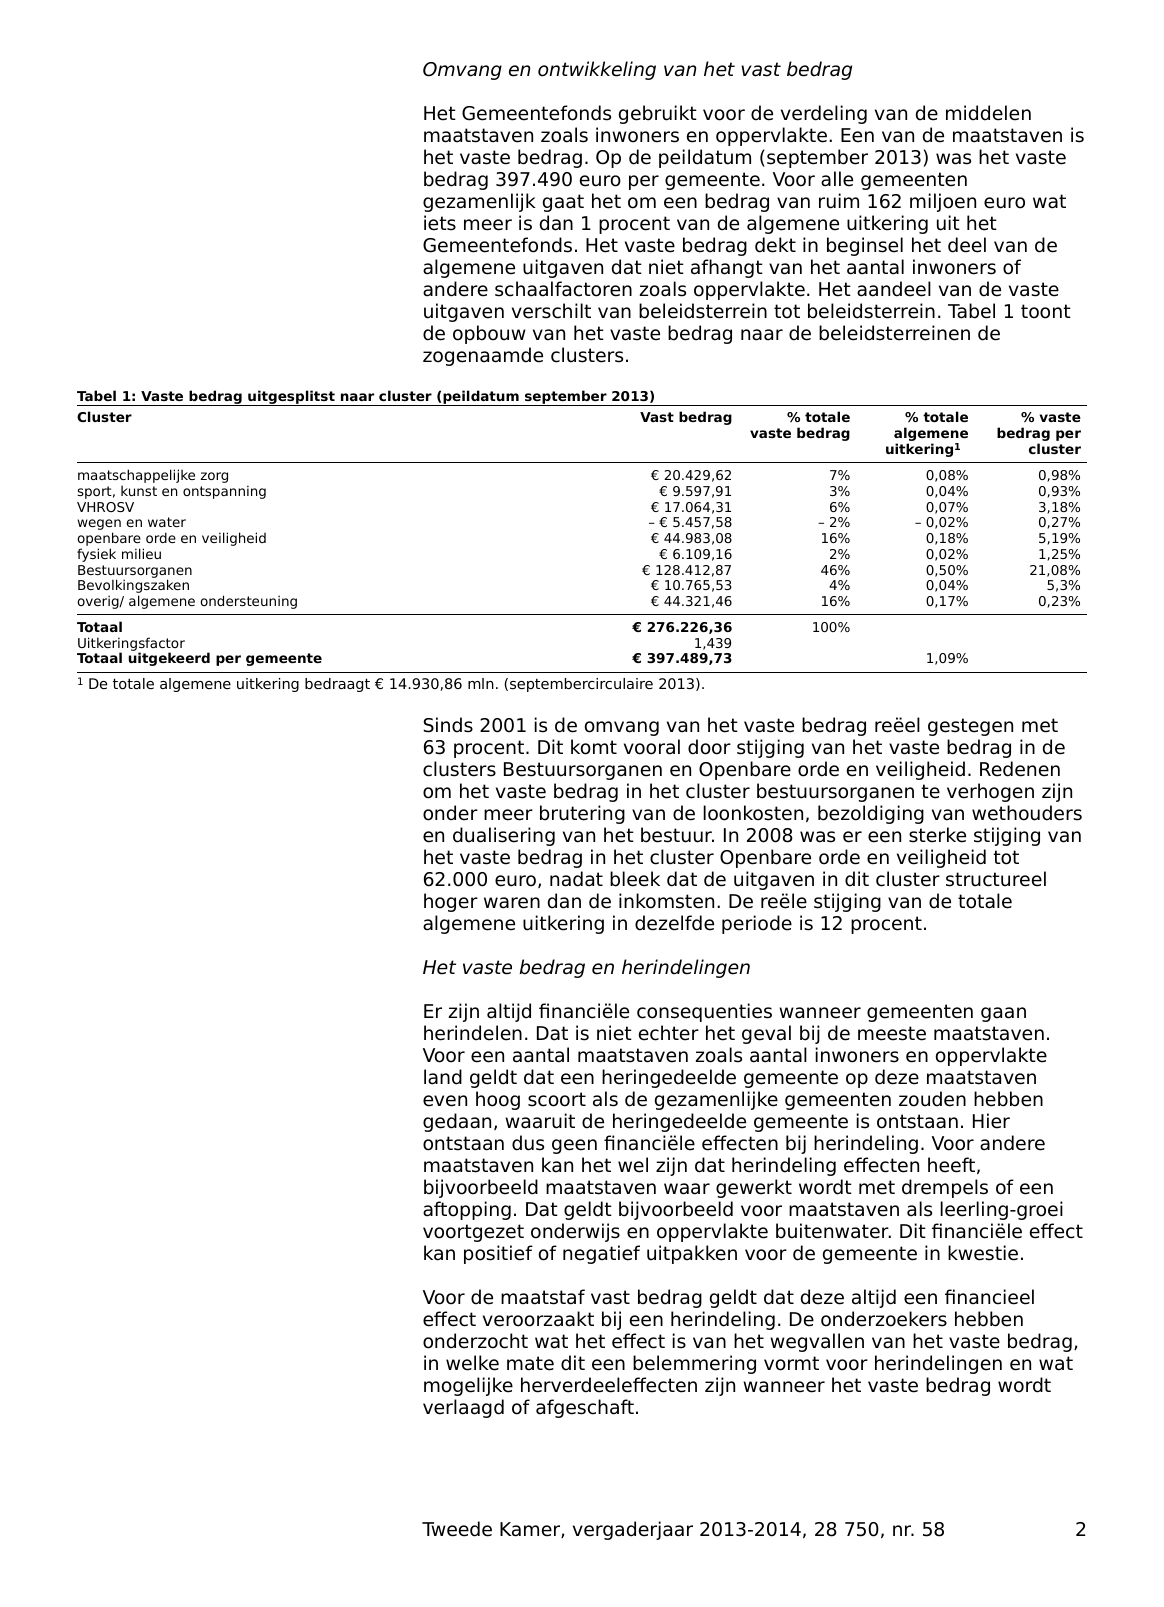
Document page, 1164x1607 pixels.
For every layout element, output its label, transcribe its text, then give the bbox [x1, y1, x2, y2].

table_cell 2% [738, 547, 856, 562]
table_cell Uitkeringsfactor [77, 636, 620, 651]
table_cell Totaal uitgekeerd per gemeente [77, 651, 620, 672]
table_cell € 10.765,53 [620, 578, 738, 594]
table_cell [974, 615, 1087, 636]
table_cell 1,09% [856, 651, 974, 672]
table_cell 5,19% [974, 531, 1087, 547]
table_cell [974, 636, 1087, 651]
table_cell sport, kunst en ontspanning [77, 484, 620, 499]
table_cell 5,3% [974, 578, 1087, 594]
table_cell 0,18% [856, 531, 974, 547]
table_cell maatschappelijke zorg [77, 463, 620, 484]
table_cell – 2% [738, 515, 856, 531]
table_cell 16% [738, 594, 856, 614]
table_cell 0,02% [856, 547, 974, 562]
table_cell 0,04% [856, 484, 974, 499]
table_cell € 44.321,46 [620, 594, 738, 614]
table_cell Cluster [77, 406, 620, 462]
table_cell 0,04% [856, 578, 974, 594]
table_cell openbare orde en veiligheid [77, 531, 620, 547]
table_cell [738, 651, 856, 672]
table_cell 0,23% [974, 594, 1087, 614]
table_cell Vast bedrag [620, 406, 738, 462]
table_cell [738, 636, 856, 651]
table_cell VHROSV [77, 499, 620, 515]
table_cell 0,93% [974, 484, 1087, 499]
table_cell % totale vaste bedrag [738, 406, 856, 462]
subtitle Het vaste bedrag en herindelingen [422, 957, 1087, 979]
table_cell 0,17% [856, 594, 974, 614]
table_cell Totaal [77, 615, 620, 636]
table_cell [974, 651, 1087, 672]
table_cell wegen en water [77, 515, 620, 531]
table_cell Bestuursorganen [77, 562, 620, 578]
table_cell € 9.597,91 [620, 484, 738, 499]
table_cell € 128.412,87 [620, 562, 738, 578]
table_cell Bevolkingszaken [77, 578, 620, 594]
table_cell 0,07% [856, 499, 974, 515]
table_cell 1,439 [620, 636, 738, 651]
table_cell 100% [738, 615, 856, 636]
table_cell overig/ algemene ondersteuning [77, 594, 620, 614]
table_cell € 17.064,31 [620, 499, 738, 515]
subtitle Omvang en ontwikkeling van het vast bedrag [422, 59, 1087, 81]
text Er zijn altijd financiële consequenties wanneer gemeenten gaan herindelen. Dat is niet echter het geval bij de meeste maatstaven. Voor een aantal maatstaven zoals aantal inwoners en oppervlakte land geldt dat een heringedeelde gemeente op deze maatstaven even hoog scoort als de gezamenlijke gemeenten zouden hebben gedaan, waaruit de heringedeelde gemeente is ontstaan. Hier ontstaan dus geen financiële effecten bij herindeling. Voor andere maatstaven kan het wel zijn dat herindeling effecten heeft, bijvoorbeeld maatstaven waar gewerkt wordt met drempels of een aftopping. Dat geldt bijvoorbeeld voor maatstaven als leerling-groei voortgezet onderwijs en oppervlakte buitenwater. Dit financiële effect kan positief of negatief uitpakken voor de gemeente in kwestie. [422, 1001, 1087, 1265]
table_cell 7% [738, 463, 856, 484]
table_cell € 276.226,36 [620, 615, 738, 636]
table_cell 1 De totale algemene uitkering bedraagt € 14.930,86 mln. (septembercirculaire 2013). [77, 673, 1087, 693]
table_cell [856, 636, 974, 651]
table_cell 0,50% [856, 562, 974, 578]
table_cell [856, 615, 974, 636]
table_cell 46% [738, 562, 856, 578]
text Voor de maatstaf vast bedrag geldt dat deze altijd een financieel effect veroorzaakt bij een herindeling. De onderzoekers hebben onderzocht wat het effect is van het wegvallen van het vaste bedrag, in welke mate dit een belemmering vormt voor herindelingen en wat mogelijke herverdeeleffecten zijn wanneer het vaste bedrag wordt verlaagd of afgeschaft. [422, 1287, 1087, 1419]
text Sinds 2001 is de omvang van het vaste bedrag reëel gestegen met 63 procent. Dit komt vooral door stijging van het vaste bedrag in de clusters Bestuursorganen en Openbare orde en veiligheid. Redenen om het vaste bedrag in het cluster bestuursorganen te verhogen zijn onder meer brutering van de loonkosten, bezoldiging van wethouders en dualisering van het bestuur. In 2008 was er een sterke stijging van het vaste bedrag in het cluster Openbare orde en veiligheid tot 62.000 euro, nadat bleek dat de uitgaven in dit cluster structureel hoger waren dan de inkomsten. De reële stijging van de totale algemene uitkering in dezelfde periode is 12 procent. [422, 715, 1087, 934]
table_cell 6% [738, 499, 856, 515]
table_cell % vaste bedrag per cluster [974, 406, 1087, 462]
table_cell 21,08% [974, 562, 1087, 578]
table_header Tabel 1: Vaste bedrag uitgesplitst naar cluster (peildatum september 2013) [77, 389, 1087, 404]
table_cell 16% [738, 531, 856, 547]
table_cell 3,18% [974, 499, 1087, 515]
table_cell % totale algemene uitkering1 [856, 406, 974, 462]
table_cell 0,98% [974, 463, 1087, 484]
table_cell € 397.489,73 [620, 651, 738, 672]
table_cell fysiek milieu [77, 547, 620, 562]
table_cell € 44.983,08 [620, 531, 738, 547]
table_cell 3% [738, 484, 856, 499]
table_cell – 0,02% [856, 515, 974, 531]
text Het Gemeentefonds gebruikt voor de verdeling van de middelen maatstaven zoals inwoners en oppervlakte. Een van de maatstaven is het vaste bedrag. Op de peildatum (september 2013) was het vaste bedrag 397.490 euro per gemeente. Voor alle gemeenten gezamenlijk gaat het om een bedrag van ruim 162 miljoen euro wat iets meer is dan 1 procent van de algemene uitkering uit het Gemeentefonds. Het vaste bedrag dekt in beginsel het deel van de algemene uitgaven dat niet afhangt van het aantal inwoners of andere schaalfactoren zoals oppervlakte. Het aandeel van de vaste uitgaven verschilt van beleidsterrein tot beleidsterrein. Tabel 1 toont de opbouw van het vaste bedrag naar de beleidsterreinen de zogenaamde clusters. [422, 103, 1087, 367]
table_cell € 6.109,16 [620, 547, 738, 562]
table_cell 1,25% [974, 547, 1087, 562]
table_cell 0,27% [974, 515, 1087, 531]
table_cell 4% [738, 578, 856, 594]
table_cell – € 5.457,58 [620, 515, 738, 531]
table_cell 0,08% [856, 463, 974, 484]
table_cell € 20.429,62 [620, 463, 738, 484]
